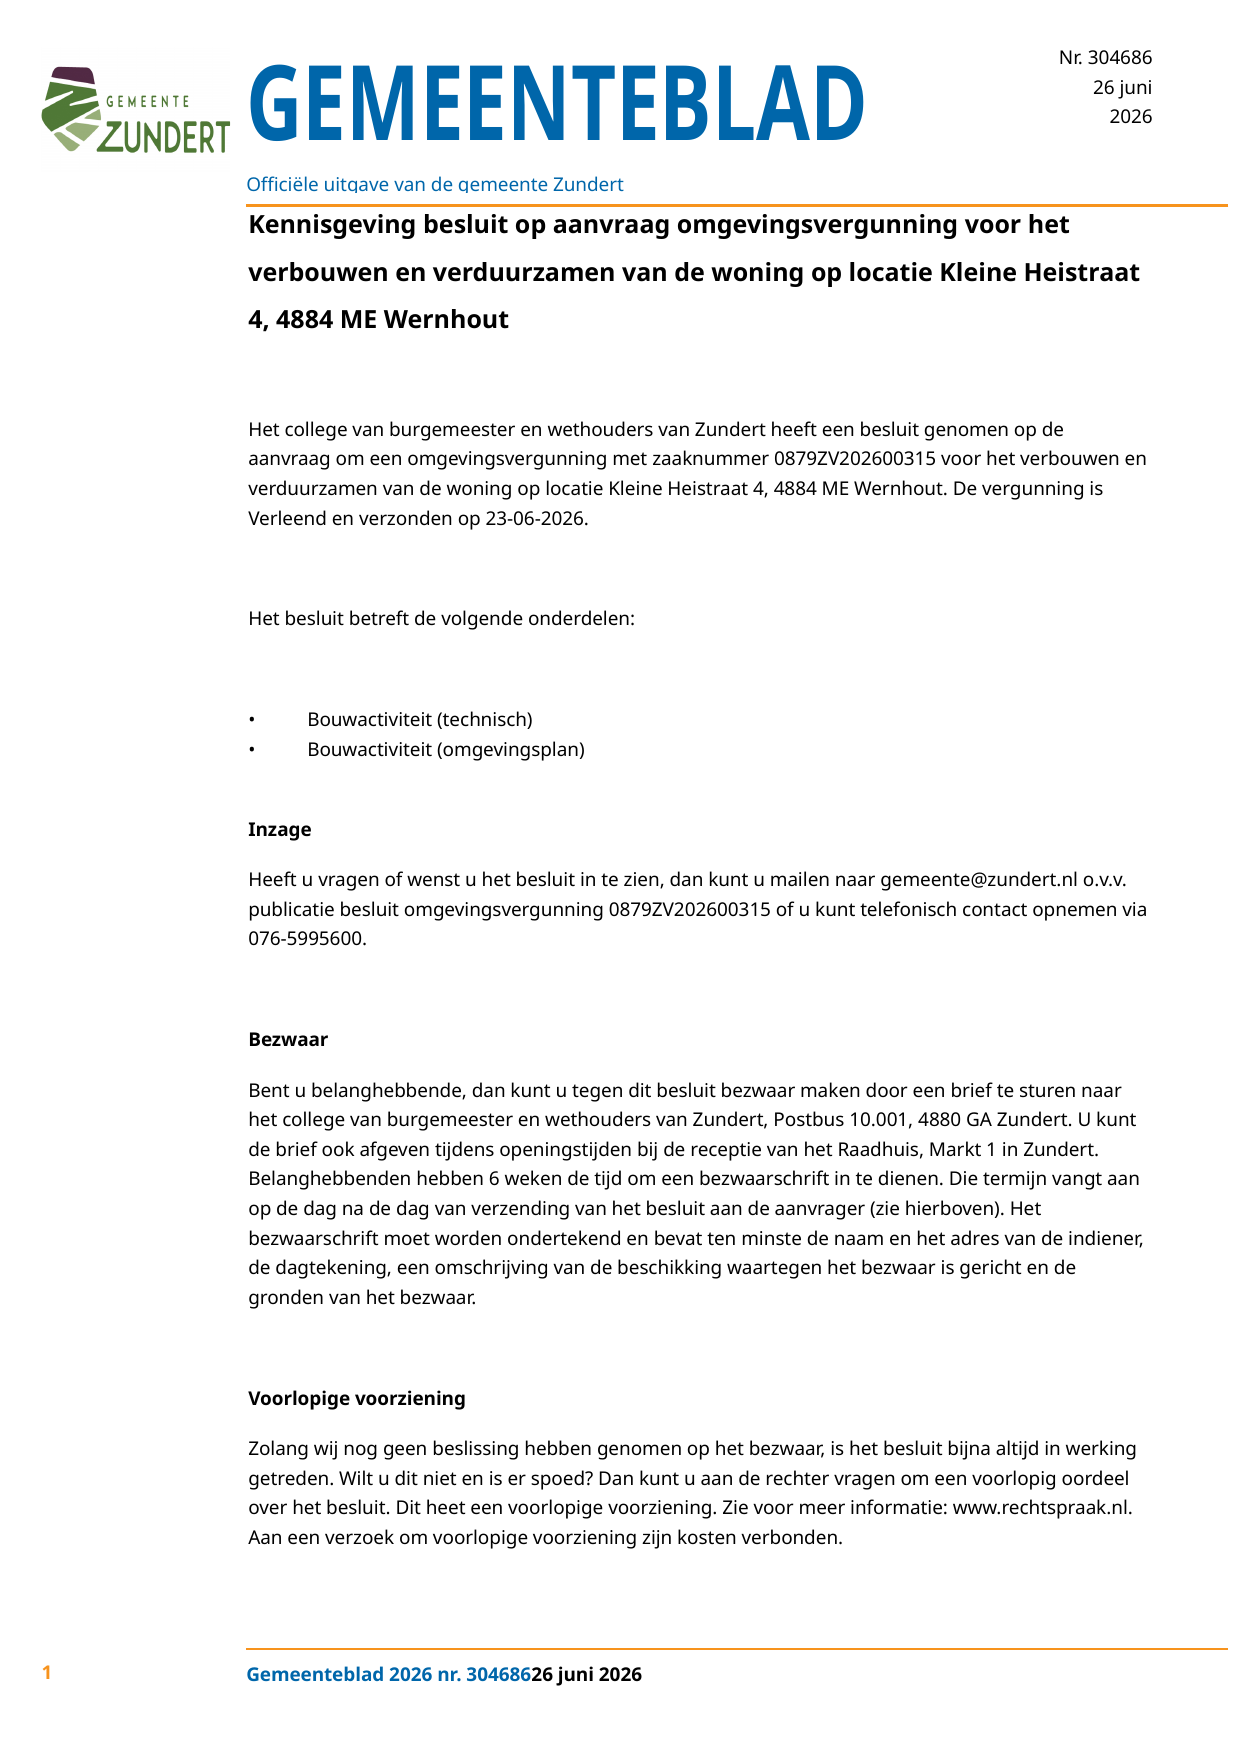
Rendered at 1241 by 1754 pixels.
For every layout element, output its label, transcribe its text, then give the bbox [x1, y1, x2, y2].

text Bezwaar [248, 1026, 1152, 1052]
text Het college van burgemeester en wethouders van Zundert heeft een besluit genomen op de aanvraag om een omgevingsvergunning met zaaknummer 0879ZV202600315 voor het verbouwen en verduurzamen van de woning op locatie Kleine Heistraat 4, 4884 ME Wernhout. De vergunning is Verleend en verzonden op 23-06-2026. [248, 416, 1152, 530]
text Voorlopige voorziening [248, 1385, 1152, 1410]
text Het besluit betreft de volgende onderdelen: [248, 606, 1152, 631]
text Zolang wij nog geen beslissing hebben genomen op het bezwaar, is het besluit bijna altijd in werking getreden. Wilt u dit niet en is er spoed? Dan kunt u aan de rechter vragen om een voorlopig oordeel over het besluit. Dit heet een voorlopige voorziening. Zie voor meer informatie: www.rechtspraak.nl. Aan een verzoek om voorlopige voorziening zijn kosten verbonden. [248, 1435, 1152, 1549]
text Bent u belanghebbende, dan kunt u tegen dit besluit bezwaar maken door een brief te sturen naar het college van burgemeester en wethouders van Zundert, Postbus 10.001, 4880 GA Zundert. U kunt de brief ook afgeven tijdens openingstijden bij de receptie van het Raadhuis, Markt 1 in Zundert. Belanghebbenden hebben 6 weken de tijd om een bezwaarschrift in te dienen. Die termijn vangt aan op de dag na de dag van verzending van het besluit aan de aanvrager (zie hierboven). Het bezwaarschrift moet worden ondertekend en bevat ten minste de naam en het adres van de indiener, de dagtekening, een omschrijving van de beschikking waartegen het bezwaar is gericht en de gronden van het bezwaar. [248, 1077, 1152, 1309]
text Heeft u vragen of wenst u het besluit in te zien, dan kunt u mailen naar gemeente@zundert.nl o.v.v. publicatie besluit omgevingsvergunning 0879ZV202600315 of u kunt telefonisch contact opnemen via 076-5995600. [248, 866, 1152, 951]
text Inzage [248, 816, 1152, 842]
text Kennisgeving besluit op aanvraag omgevingsvergunning voor het verbouwen en verduurzamen van de woning op locatie Kleine Heistraat 4, 4884 ME Wernhout [248, 207, 1152, 336]
list Bouwactiviteit (technisch) [248, 706, 1152, 732]
list Bouwactiviteit (omgevingsplan) [248, 736, 1152, 762]
picture [41, 47, 231, 172]
